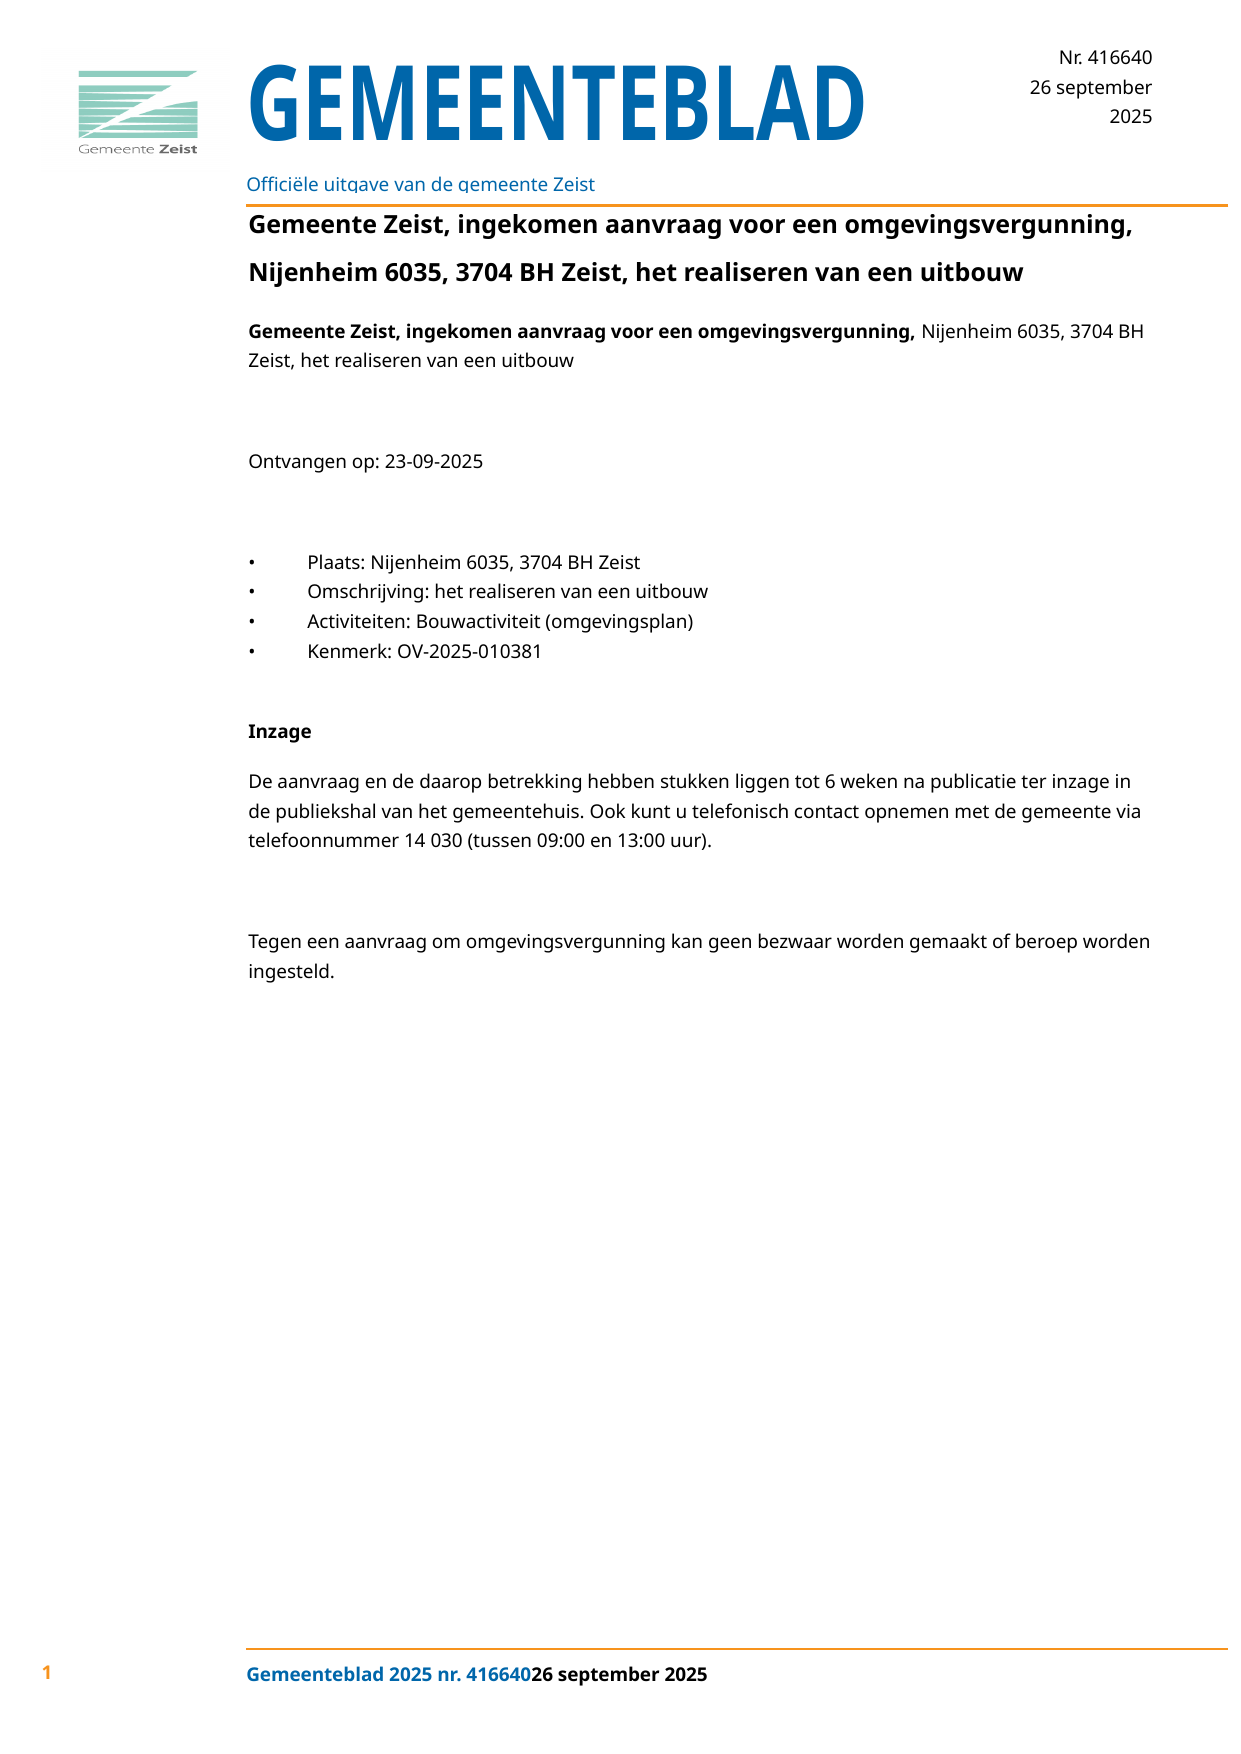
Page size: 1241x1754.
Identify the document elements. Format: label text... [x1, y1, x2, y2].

text Inzage [248, 718, 1152, 744]
list Plaats: Nijenheim 6035, 3704 BH Zeist [248, 549, 1152, 575]
text De aanvraag en de daarop betrekking hebben stukken liggen tot 6 weken na publicatie ter inzage in de publiekshal van het gemeentehuis. Ook kunt u telefonisch contact opnemen met de gemeente via telefoonnummer 14 030 (tussen 09:00 en 13:00 uur). [248, 768, 1152, 853]
picture [41, 47, 231, 172]
list Activiteiten: Bouwactiviteit (omgevingsplan) [248, 608, 1152, 634]
text Gemeente Zeist, ingekomen aanvraag voor een omgevingsvergunning, Nijenheim 6035, 3704 BH Zeist, het realiseren van een uitbouw [248, 318, 1152, 373]
text Ontvangen op: 23-09-2025 [248, 448, 1152, 474]
text Gemeente Zeist, ingekomen aanvraag voor een omgevingsvergunning, Nijenheim 6035, 3704 BH Zeist, het realiseren van een uitbouw [248, 207, 1152, 288]
list Kenmerk: OV-2025-010381 [248, 638, 1152, 664]
text Tegen een aanvraag om omgevingsvergunning kan geen bezwaar worden gemaakt of beroep worden ingesteld. [248, 928, 1152, 984]
list Omschrijving: het realiseren van een uitbouw [248, 579, 1152, 604]
